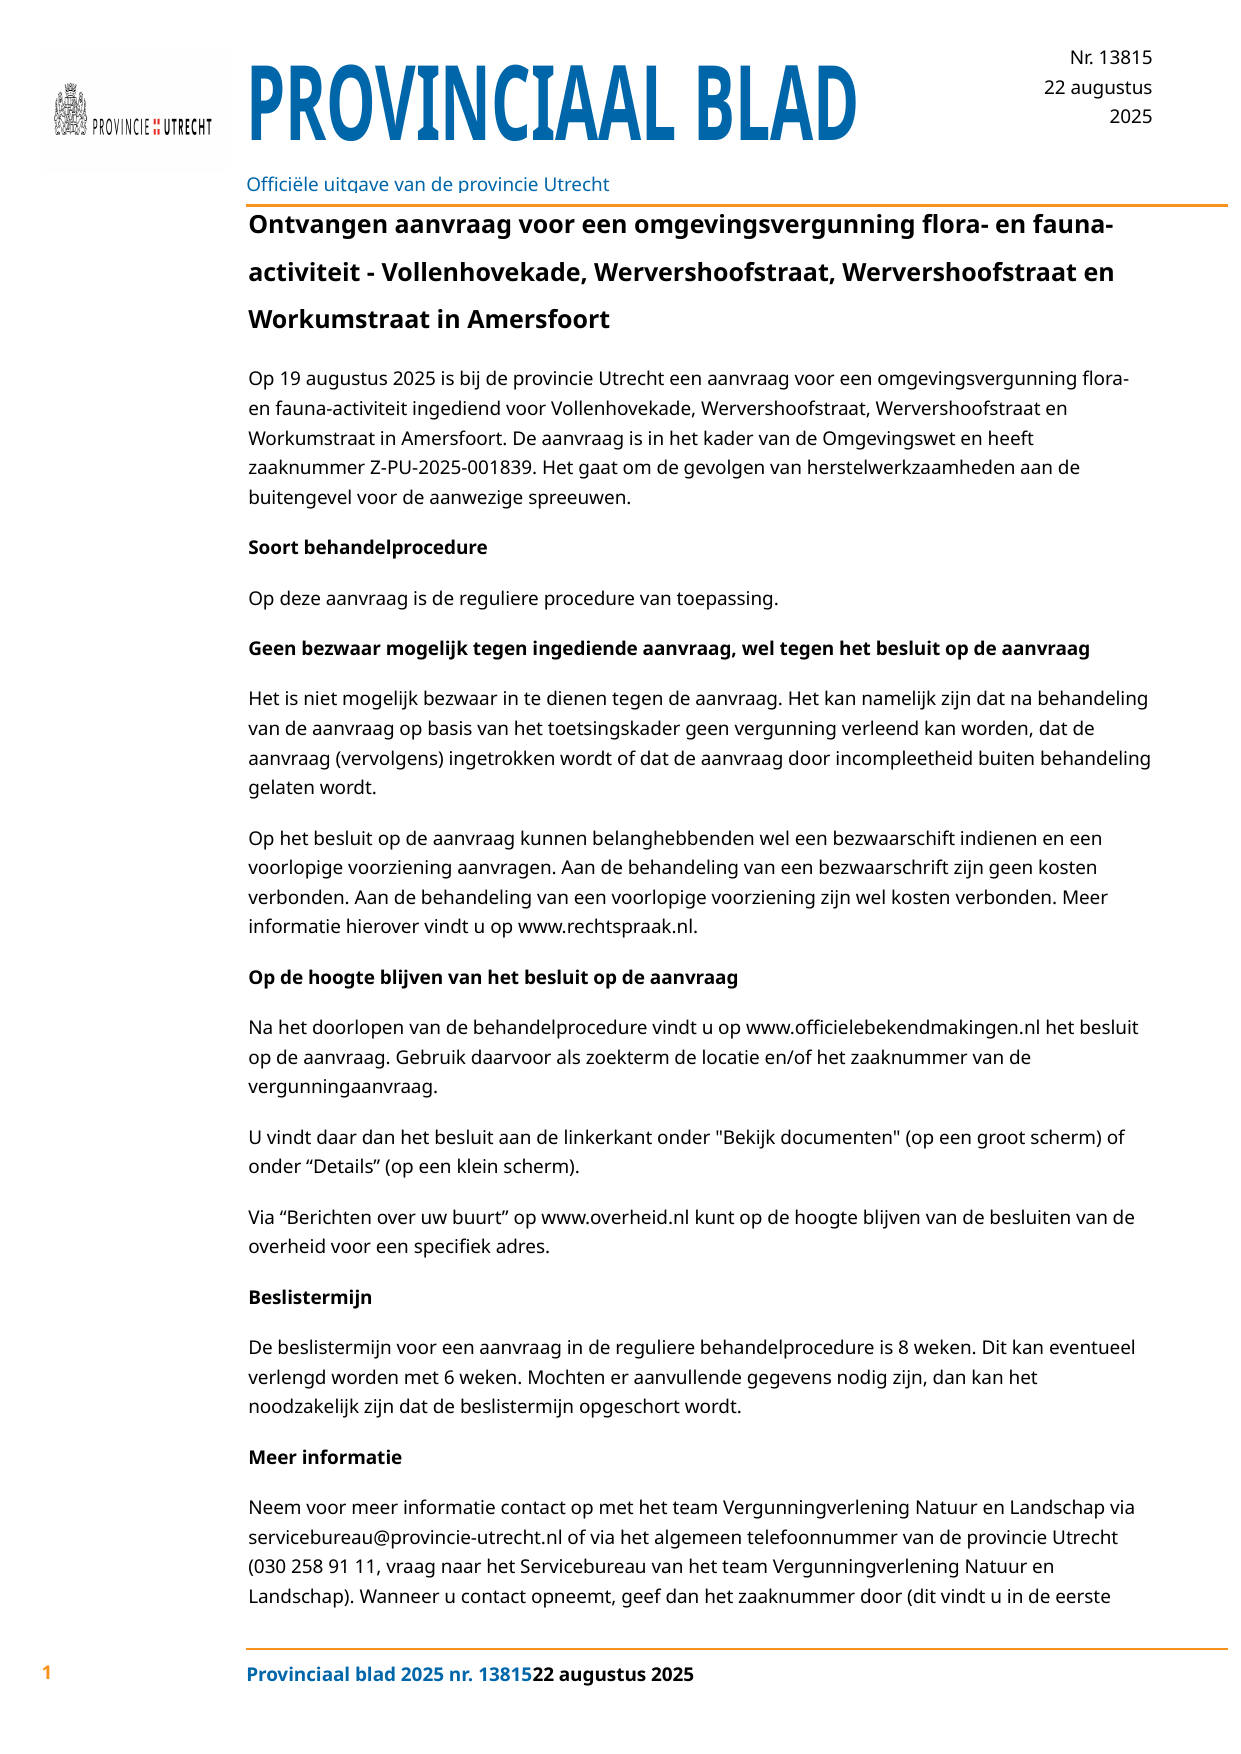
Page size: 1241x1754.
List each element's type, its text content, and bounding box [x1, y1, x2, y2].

text Op deze aanvraag is de reguliere procedure van toepassing. [248, 585, 1152, 610]
text Na het doorlopen van de behandelprocedure vindt u op www.officielebekendmakingen.nl het besluit op de aanvraag. Gebruik daarvoor als zoekterm de locatie en/of het zaaknummer van de vergunningaanvraag. [248, 1014, 1152, 1099]
text U vindt daar dan het besluit aan de linkerkant onder "Bekijk documenten" (op een groot scherm) of onder “Details” (op een klein scherm). [248, 1124, 1152, 1179]
text Soort behandelprocedure [248, 534, 1152, 560]
text Neem voor meer informatie contact op met het team Vergunningverlening Natuur en Landschap via servicebureau@provincie-utrecht.nl of via het algemeen telefoonnummer van de provincie Utrecht (030 258 91 11, vraag naar het Servicebureau van het team Vergunningverlening Natuur en Landschap). Wanneer u contact opneemt, geef dan het zaaknummer door (dit vindt u in de eerste [248, 1494, 1152, 1609]
text Via “Berichten over uw buurt” op www.overheid.nl kunt op de hoogte blijven van de besluiten van de overheid voor een specifiek adres. [248, 1204, 1152, 1259]
text Op het besluit op de aanvraag kunnen belanghebbenden wel een bezwaarschift indienen en een voorlopige voorziening aanvragen. Aan de behandeling van een bezwaarschrift zijn geen kosten verbonden. Aan de behandeling van een voorlopige voorziening zijn wel kosten verbonden. Meer informatie hierover vindt u op www.rechtspraak.nl. [248, 825, 1152, 939]
picture [41, 47, 231, 172]
text Het is niet mogelijk bezwaar in te dienen tegen de aanvraag. Het kan namelijk zijn dat na behandeling van de aanvraag op basis van het toetsingskader geen vergunning verleend kan worden, dat de aanvraag (vervolgens) ingetrokken wordt of dat de aanvraag door incompleetheid buiten behandeling gelaten wordt. [248, 686, 1152, 800]
text Op de hoogte blijven van het besluit op de aanvraag [248, 964, 1152, 989]
text Meer informatie [248, 1444, 1152, 1469]
text Ontvangen aanvraag voor een omgevingsvergunning flora- en fauna-activiteit - Vollenhovekade, Wervershoofstraat, Wervershoofstraat en Workumstraat in Amersfoort [248, 207, 1152, 336]
text De beslistermijn voor een aanvraag in de reguliere behandelprocedure is 8 weken. Dit kan eventueel verlengd worden met 6 weken. Mochten er aanvullende gegevens nodig zijn, dan kan het noodzakelijk zijn dat de beslistermijn opgeschort wordt. [248, 1334, 1152, 1419]
text Op 19 augustus 2025 is bij de provincie Utrecht een aanvraag voor een omgevingsvergunning flora- en fauna-activiteit ingediend voor Vollenhovekade, Wervershoofstraat, Wervershoofstraat en Workumstraat in Amersfoort. De aanvraag is in het kader van de Omgevingswet en heeft zaaknummer Z-PU-2025-001839. Het gaat om de gevolgen van herstelwerkzaamheden aan de buitengevel voor de aanwezige spreeuwen. [248, 366, 1152, 509]
text Geen bezwaar mogelijk tegen ingediende aanvraag, wel tegen het besluit op de aanvraag [248, 635, 1152, 661]
text Beslistermijn [248, 1284, 1152, 1309]
